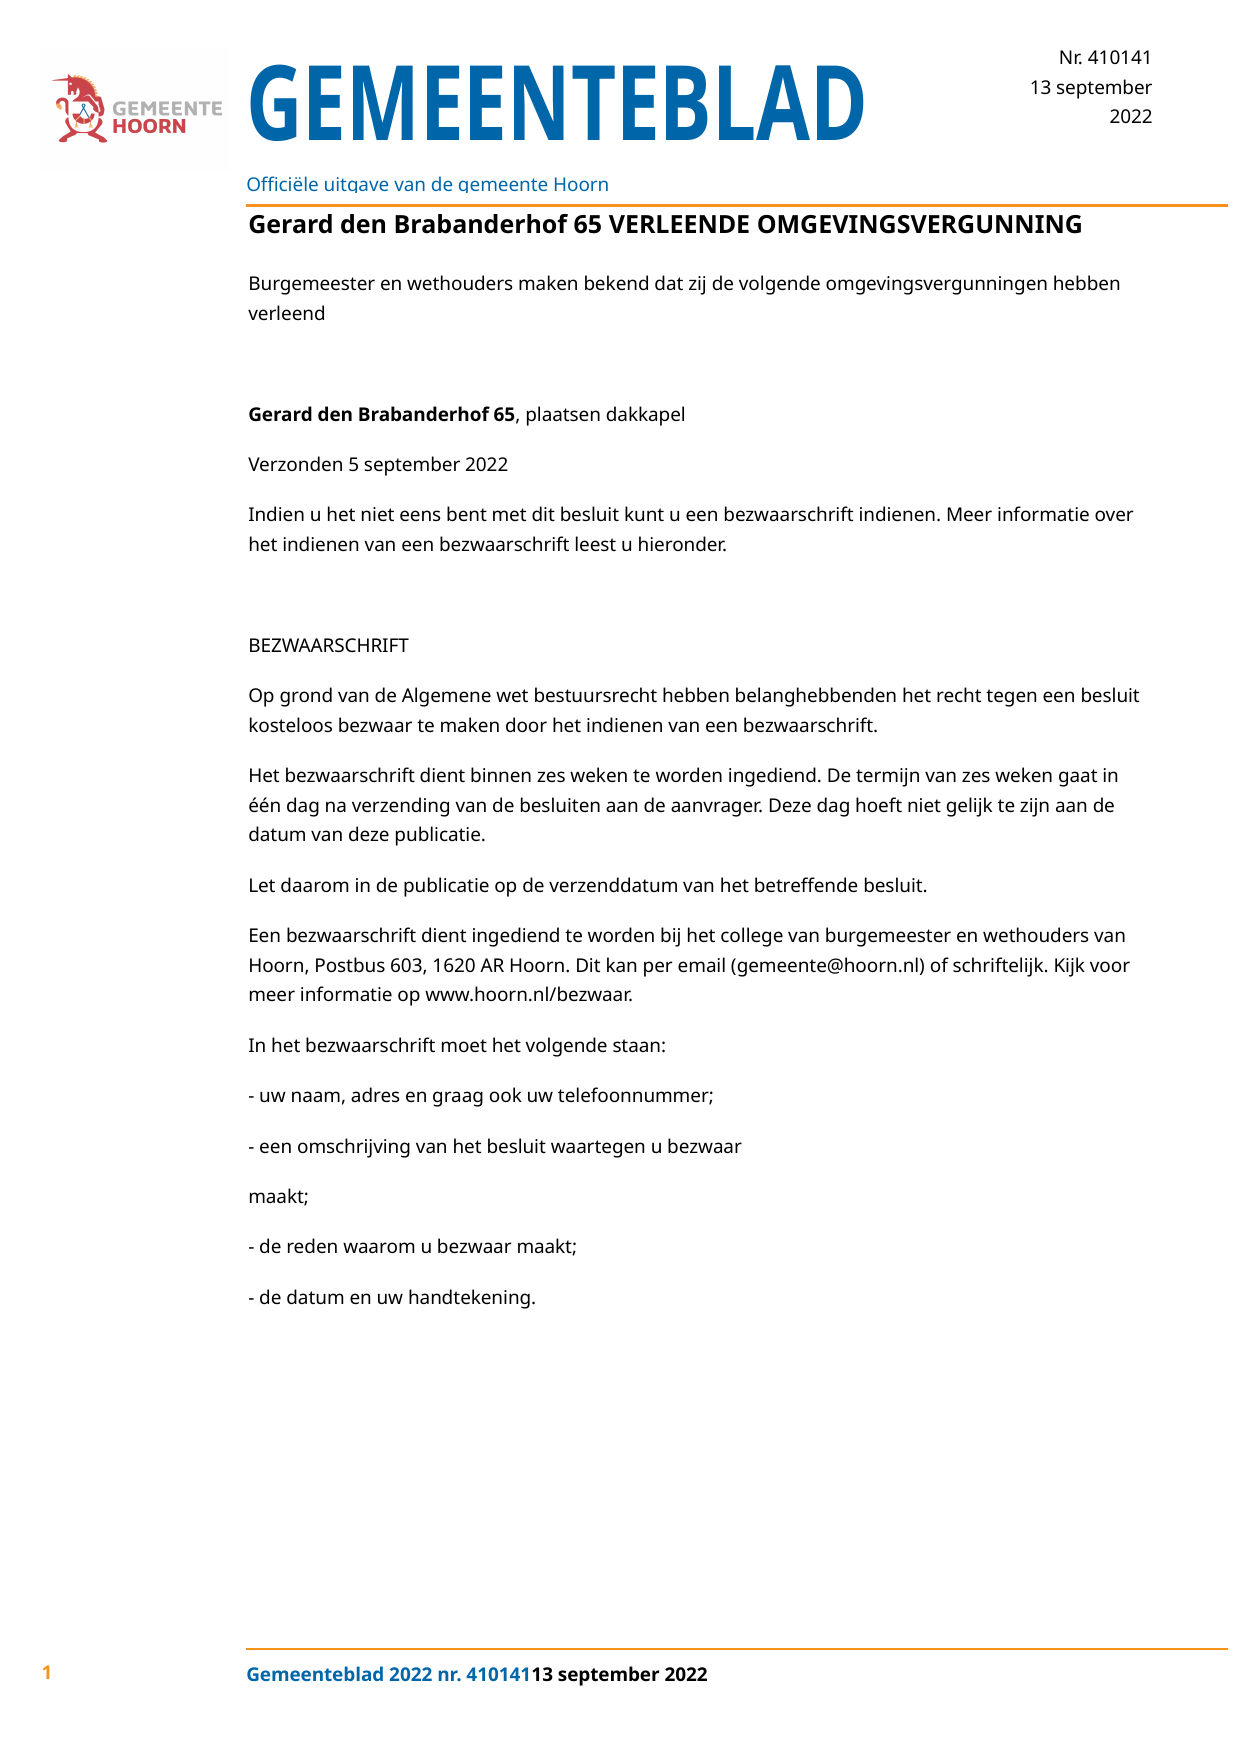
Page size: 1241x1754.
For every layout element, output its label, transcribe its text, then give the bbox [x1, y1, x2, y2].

text Indien u het niet eens bent met dit besluit kunt u een bezwaarschrift indienen. Meer informatie over het indienen van een bezwaarschrift leest u hieronder. [248, 502, 1152, 557]
text Gerard den Brabanderhof 65 VERLEENDE OMGEVINGSVERGUNNING [248, 207, 1152, 241]
text maakt; [248, 1183, 1152, 1209]
text - de datum en uw handtekening. [248, 1284, 1152, 1310]
text - de reden waarom u bezwaar maakt; [248, 1234, 1152, 1259]
picture [41, 47, 231, 172]
text Het bezwaarschrift dient binnen zes weken te worden ingediend. De termijn van zes weken gaat in één dag na verzending van de besluiten aan de aanvrager. Deze dag hoeft niet gelijk te zijn aan de datum van deze publicatie. [248, 762, 1152, 847]
text - uw naam, adres en graag ook uw telefoonnummer; [248, 1082, 1152, 1108]
text Burgemeester en wethouders maken bekend dat zij de volgende omgevingsvergunningen hebben verleend [248, 270, 1152, 326]
text Gerard den Brabanderhof 65, plaatsen dakkapel [248, 401, 1152, 426]
text In het bezwaarschrift moet het volgende staan: [248, 1032, 1152, 1058]
text Verzonden 5 september 2022 [248, 451, 1152, 477]
text - een omschrijving van het besluit waartegen u bezwaar [248, 1133, 1152, 1158]
text Een bezwaarschrift dient ingediend te worden bij het college van burgemeester en wethouders van Hoorn, Postbus 603, 1620 AR Hoorn. Dit kan per email (gemeente@hoorn.nl) of schriftelijk. Kijk voor meer informatie op www.hoorn.nl/bezwaar. [248, 922, 1152, 1007]
text Op grond van de Algemene wet bestuursrecht hebben belanghebbenden het recht tegen een besluit kosteloos bezwaar te maken door het indienen van een bezwaarschrift. [248, 682, 1152, 738]
text Let daarom in de publicatie op de verzenddatum van het betreffende besluit. [248, 872, 1152, 898]
text BEZWAARSCHRIFT [248, 632, 1152, 658]
